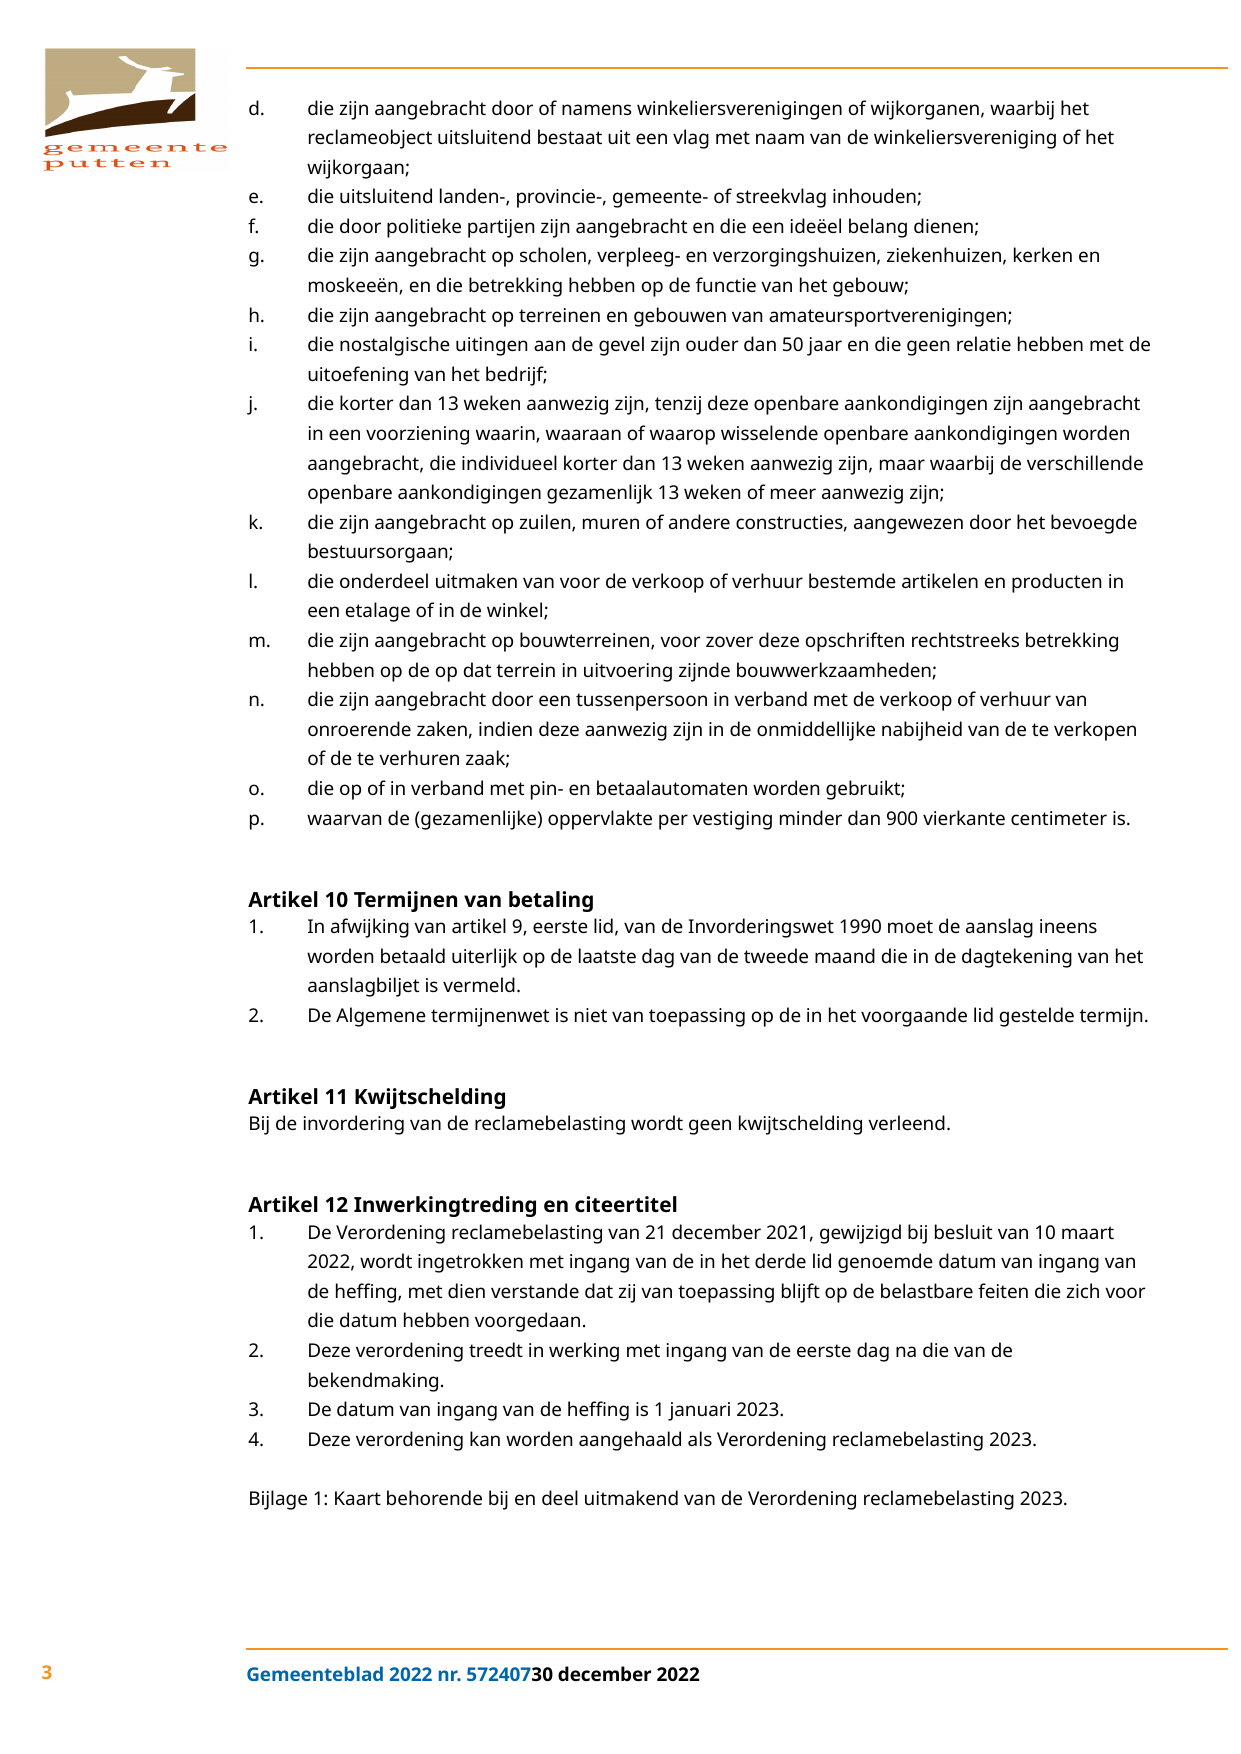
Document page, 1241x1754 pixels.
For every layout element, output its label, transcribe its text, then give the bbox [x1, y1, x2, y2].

list die uitsluitend landen-, provincie-, gemeente- of streekvlag inhouden; [248, 183, 1152, 209]
list die zijn aangebracht door een tussenpersoon in verband met de verkoop of verhuur van onroerende zaken, indien deze aanwezig zijn in de onmiddellijke nabijheid van de te verkopen of de te verhuren zaak; [248, 686, 1152, 771]
list die zijn aangebracht op zuilen, muren of andere constructies, aangewezen door het bevoegde bestuursorgaan; [248, 509, 1152, 564]
list die op of in verband met pin- en betaalautomaten worden gebruikt; [248, 775, 1152, 801]
text Artikel 10 Termijnen van betaling [248, 885, 1152, 913]
list De datum van ingang van de heffing is 1 januari 2023. [248, 1396, 1152, 1422]
list die zijn aangebracht door of namens winkeliersverenigingen of wijkorganen, waarbij het reclameobject uitsluitend bestaat uit een vlag met naam van de winkeliersvereniging of het wijkorgaan; [248, 95, 1152, 180]
list die zijn aangebracht op bouwterreinen, voor zover deze opschriften rechtstreeks betrekking hebben op de op dat terrein in uitvoering zijnde bouwwerkzaamheden; [248, 627, 1152, 683]
text Artikel 12 Inwerkingtreding en citeertitel [248, 1190, 1152, 1219]
list Deze verordening kan worden aangehaald als Verordening reclamebelasting 2023. [248, 1426, 1152, 1452]
list die korter dan 13 weken aanwezig zijn, tenzij deze openbare aankondigingen zijn aangebracht in een voorziening waarin, waaraan of waarop wisselende openbare aankondigingen worden aangebracht, die individueel korter dan 13 weken aanwezig zijn, maar waarbij de verschillende openbare aankondigingen gezamenlijk 13 weken of meer aanwezig zijn; [248, 391, 1152, 505]
list die zijn aangebracht op terreinen en gebouwen van amateursportverenigingen; [248, 302, 1152, 328]
picture [41, 47, 231, 172]
list De Verordening reclamebelasting van 21 december 2021, gewijzigd bij besluit van 10 maart 2022, wordt ingetrokken met ingang van de in het derde lid genoemde datum van ingang van de heffing, met dien verstande dat zij van toepassing blijft op de belastbare feiten die zich voor die datum hebben voorgedaan. [248, 1219, 1152, 1333]
list In afwijking van artikel 9, eerste lid, van de Invorderingswet 1990 moet de aanslag ineens worden betaald uiterlijk op de laatste dag van de tweede maand die in de dagtekening van het aanslagbiljet is vermeld. [248, 913, 1152, 998]
text Bij de invordering van de reclamebelasting wordt geen kwijtschelding verleend. [248, 1110, 1152, 1136]
list die zijn aangebracht op scholen, verpleeg- en verzorgingshuizen, ziekenhuizen, kerken en moskeeën, en die betrekking hebben op de functie van het gebouw; [248, 243, 1152, 298]
text Bijlage 1: Kaart behorende bij en deel uitmakend van de Verordening reclamebelasting 2023. [248, 1485, 1152, 1511]
list Deze verordening treedt in werking met ingang van de eerste dag na die van de bekendmaking. [248, 1337, 1152, 1392]
list die nostalgische uitingen aan de gevel zijn ouder dan 50 jaar en die geen relatie hebben met de uitoefening van het bedrijf; [248, 331, 1152, 387]
list die onderdeel uitmaken van voor de verkoop of verhuur bestemde artikelen en producten in een etalage of in de winkel; [248, 568, 1152, 623]
text Artikel 11 Kwijtschelding [248, 1082, 1152, 1110]
list waarvan de (gezamenlijke) oppervlakte per vestiging minder dan 900 vierkante centimeter is. [248, 805, 1152, 831]
list De Algemene termijnenwet is niet van toepassing op de in het voorgaande lid gestelde termijn. [248, 1002, 1152, 1028]
list die door politieke partijen zijn aangebracht en die een ideëel belang dienen; [248, 213, 1152, 239]
